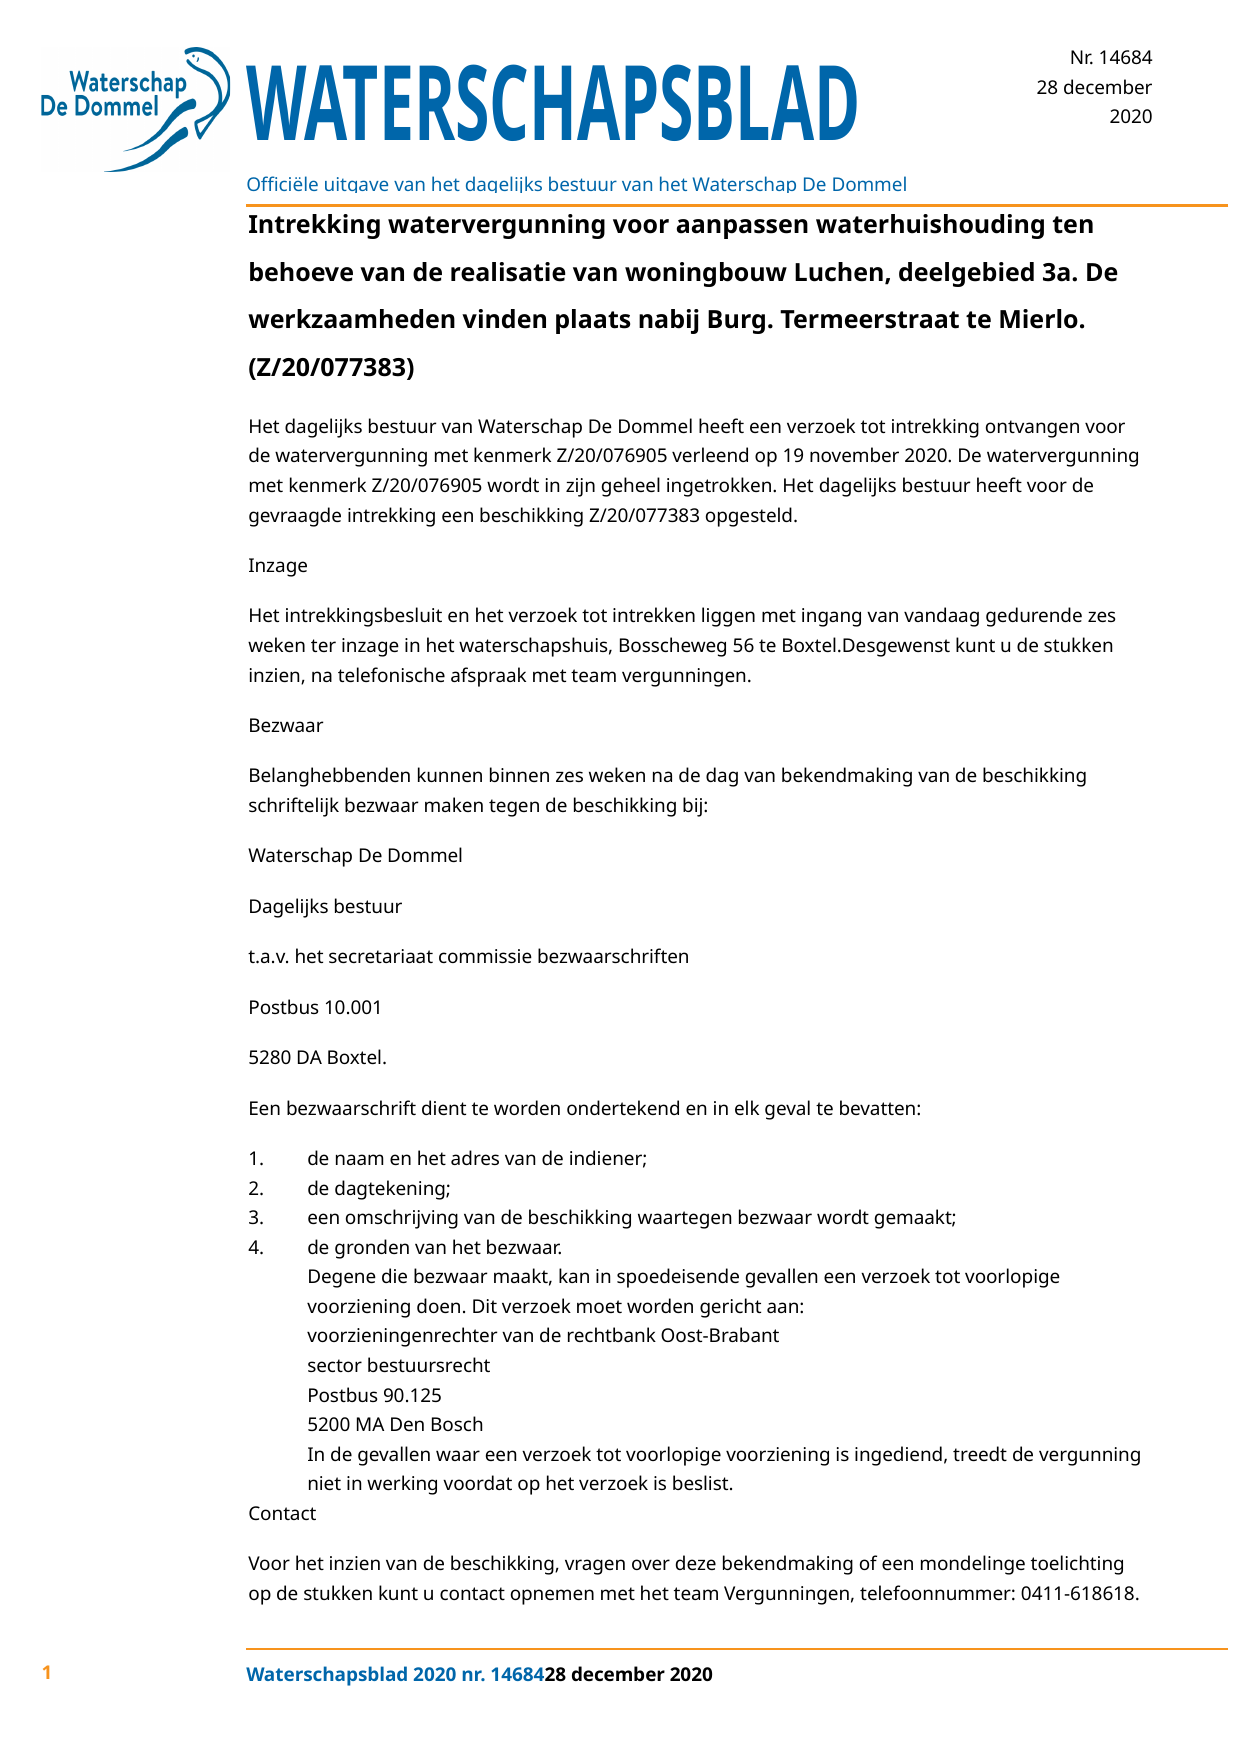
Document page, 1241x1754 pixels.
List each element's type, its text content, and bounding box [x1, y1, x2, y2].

picture [198, 118, 210, 131]
list Postbus 90.125 [248, 1382, 1152, 1408]
list voorzieningenrechter van de rechtbank Oost-Brabant [248, 1323, 1152, 1348]
text Bezwaar [248, 712, 1152, 738]
text 5280 DA Boxtel. [248, 1044, 1152, 1070]
text Intrekking watervergunning voor aanpassen waterhuishouding ten behoeve van de realisatie van woningbouw Luchen, deelgebied 3a. De werkzaamheden vinden plaats nabij Burg. Termeerstraat te Mierlo. (Z/20/077383) [248, 207, 1152, 384]
picture [41, 47, 231, 172]
text Het dagelijks bestuur van Waterschap De Dommel heeft een verzoek tot intrekking ontvangen voor de watervergunning met kenmerk Z/20/076905 verleend op 19 november 2020. De watervergunning met kenmerk Z/20/076905 wordt in zijn geheel ingetrokken. Het dagelijks bestuur heeft voor de gevraagde intrekking een beschikking Z/20/077383 opgesteld. [248, 413, 1152, 528]
text Een bezwaarschrift dient te worden ondertekend en in elk geval te bevatten: [248, 1095, 1152, 1121]
text Voor het inzien van de beschikking, vragen over deze bekendmaking of een mondelinge toelichting op de stukken kunt u contact opnemen met het team Vergunningen, telefoonnummer: 0411-618618. [248, 1551, 1152, 1606]
list een omschrijving van de beschikking waartegen bezwaar wordt gemaakt; [248, 1204, 1152, 1230]
list de dagtekening; [248, 1175, 1152, 1201]
text Contact [248, 1500, 1152, 1526]
picture [204, 47, 231, 76]
picture [45, 99, 51, 111]
list de gronden van het bezwaar. [248, 1234, 1152, 1260]
text Waterschap De Dommel [248, 843, 1152, 868]
text t.a.v. het secretariaat commissie bezwaarschriften [248, 943, 1152, 969]
list In de gevallen waar een verzoek tot voorlopige voorziening is ingediend, treedt de vergunning niet in werking voordat op het verzoek is beslist. [248, 1441, 1152, 1496]
text Belanghebbenden kunnen binnen zes weken na de dag van bekendmaking van de beschikking schriftelijk bezwaar maken tegen de beschikking bij: [248, 763, 1152, 818]
list 5200 MA Den Bosch [248, 1411, 1152, 1437]
text Inzage [248, 552, 1152, 578]
text Postbus 10.001 [248, 994, 1152, 1020]
text Het intrekkingsbesluit en het verzoek tot intrekken liggen met ingang van vandaag gedurende zes weken ter inzage in het waterschapshuis, Bosscheweg 56 te Boxtel.Desgewenst kunt u de stukken inzien, na telefonische afspraak met team vergunningen. [248, 603, 1152, 688]
list de naam en het adres van de indiener; [248, 1145, 1152, 1171]
text Dagelijks bestuur [248, 893, 1152, 919]
list sector bestuursrecht [248, 1352, 1152, 1378]
list Degene die bezwaar maakt, kan in spoedeisende gevallen een verzoek tot voorlopige voorziening doen. Dit verzoek moet worden gericht aan: [248, 1263, 1152, 1319]
